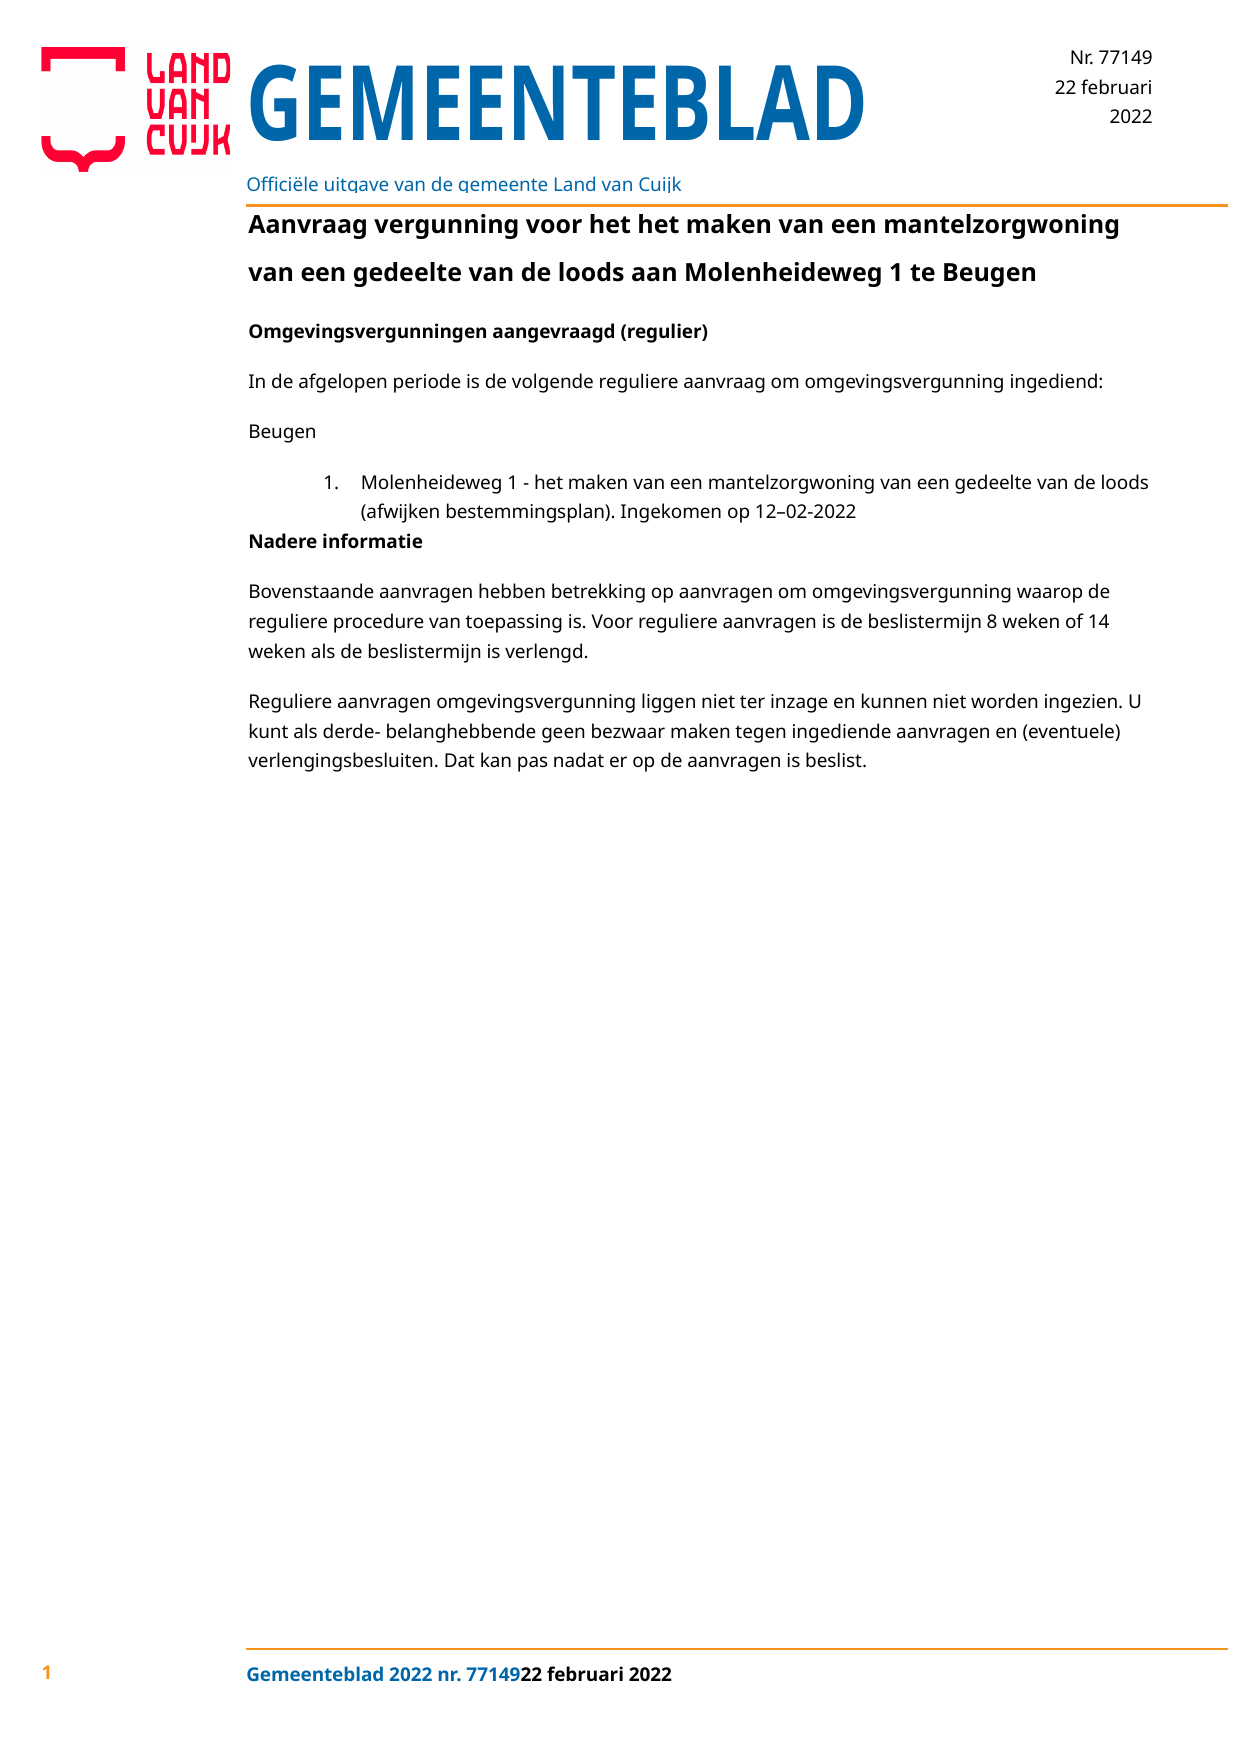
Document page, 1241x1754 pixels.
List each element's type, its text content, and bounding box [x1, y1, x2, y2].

text Beugen [248, 419, 1152, 444]
list Molenheideweg 1 - het maken van een mantelzorgwoning van een gedeelte van de loods (afwijken bestemmingsplan). Ingekomen op 12–02-2022 [323, 469, 1152, 524]
text Aanvraag vergunning voor het het maken van een mantelzorgwoning van een gedeelte van de loods aan Molenheideweg 1 te Beugen [248, 207, 1152, 288]
text Omgevingsvergunningen aangevraagd (regulier) [248, 318, 1152, 344]
text In de afgelopen periode is de volgende reguliere aanvraag om omgevingsvergunning ingediend: [248, 368, 1152, 394]
picture [41, 47, 231, 172]
text Bovenstaande aanvragen hebben betrekking op aanvragen om omgevingsvergunning waarop de reguliere procedure van toepassing is. Voor reguliere aanvragen is de beslistermijn 8 weken of 14 weken als de beslistermijn is verlengd. [248, 579, 1152, 664]
text Nadere informatie [248, 528, 1152, 554]
text Reguliere aanvragen omgevingsvergunning liggen niet ter inzage en kunnen niet worden ingezien. U kunt als derde- belanghebbende geen bezwaar maken tegen ingediende aanvragen en (eventuele) verlengingsbesluiten. Dat kan pas nadat er op de aanvragen is beslist. [248, 688, 1152, 773]
